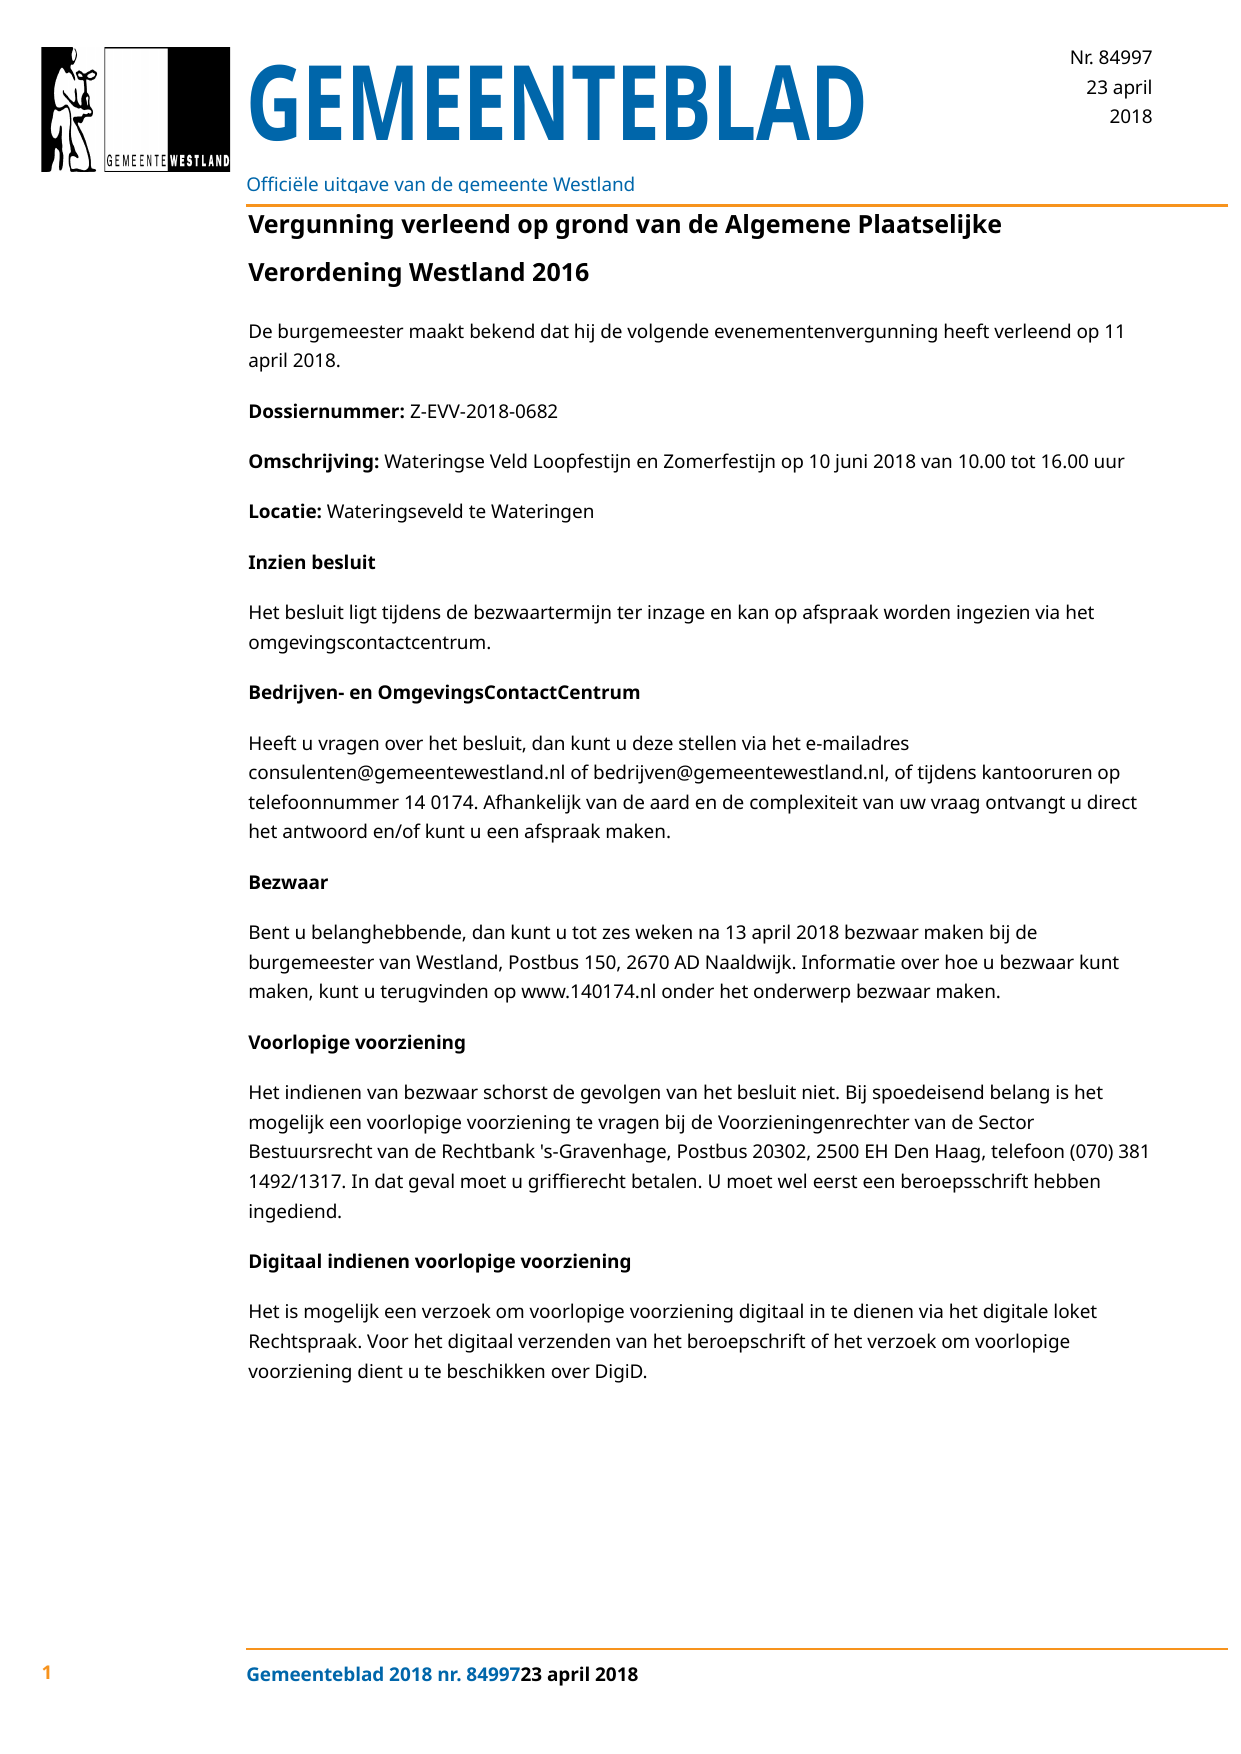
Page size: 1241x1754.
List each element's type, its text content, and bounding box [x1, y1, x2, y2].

text De burgemeester maakt bekend dat hij de volgende evenementenvergunning heeft verleend op 11 april 2018. [248, 318, 1152, 373]
text Voorlopige voorziening [248, 1029, 1152, 1055]
text Digitaal indienen voorlopige voorziening [248, 1248, 1152, 1274]
text Vergunning verleend op grond van de Algemene Plaatselijke Verordening Westland 2016 [248, 207, 1152, 288]
text Omschrijving: Wateringse Veld Loopfestijn en Zomerfestijn op 10 juni 2018 van 10.00 tot 16.00 uur [248, 448, 1152, 474]
text Bent u belanghebbende, dan kunt u tot zes weken na 13 april 2018 bezwaar maken bij de burgemeester van Westland, Postbus 150, 2670 AD Naaldwijk. Informatie over hoe u bezwaar kunt maken, kunt u terugvinden op www.140174.nl onder het onderwerp bezwaar maken. [248, 919, 1152, 1004]
text Inzien besluit [248, 549, 1152, 575]
text Bezwaar [248, 869, 1152, 895]
text Heeft u vragen over het besluit, dan kunt u deze stellen via het e-mailadres consulenten@gemeentewestland.nl of bedrijven@gemeentewestland.nl, of tijdens kantooruren op telefoonnummer 14 0174. Afhankelijk van de aard en de complexiteit van uw vraag ontvangt u direct het antwoord en/of kunt u een afspraak maken. [248, 730, 1152, 844]
picture [41, 47, 231, 172]
text Dossiernummer: Z-EVV-2018-0682 [248, 398, 1152, 424]
text Het besluit ligt tijdens de bezwaartermijn ter inzage en kan op afspraak worden ingezien via het omgevingscontactcentrum. [248, 599, 1152, 655]
text Het indienen van bezwaar schorst de gevolgen van het besluit niet. Bij spoedeisend belang is het mogelijk een voorlopige voorziening te vragen bij de Voorzieningenrechter van de Sector Bestuursrecht van de Rechtbank 's-Gravenhage, Postbus 20302, 2500 EH Den Haag, telefoon (070) 381 1492/1317. In dat geval moet u griffierecht betalen. U moet wel eerst een beroepsschrift hebben ingediend. [248, 1079, 1152, 1224]
text Bedrijven- en OmgevingsContactCentrum [248, 679, 1152, 705]
text Het is mogelijk een verzoek om voorlopige voorziening digitaal in te dienen via het digitale loket Rechtspraak. Voor het digitaal verzenden van het beroepschrift of het verzoek om voorlopige voorziening dient u te beschikken over DigiD. [248, 1299, 1152, 1384]
text Locatie: Wateringseveld te Wateringen [248, 499, 1152, 524]
